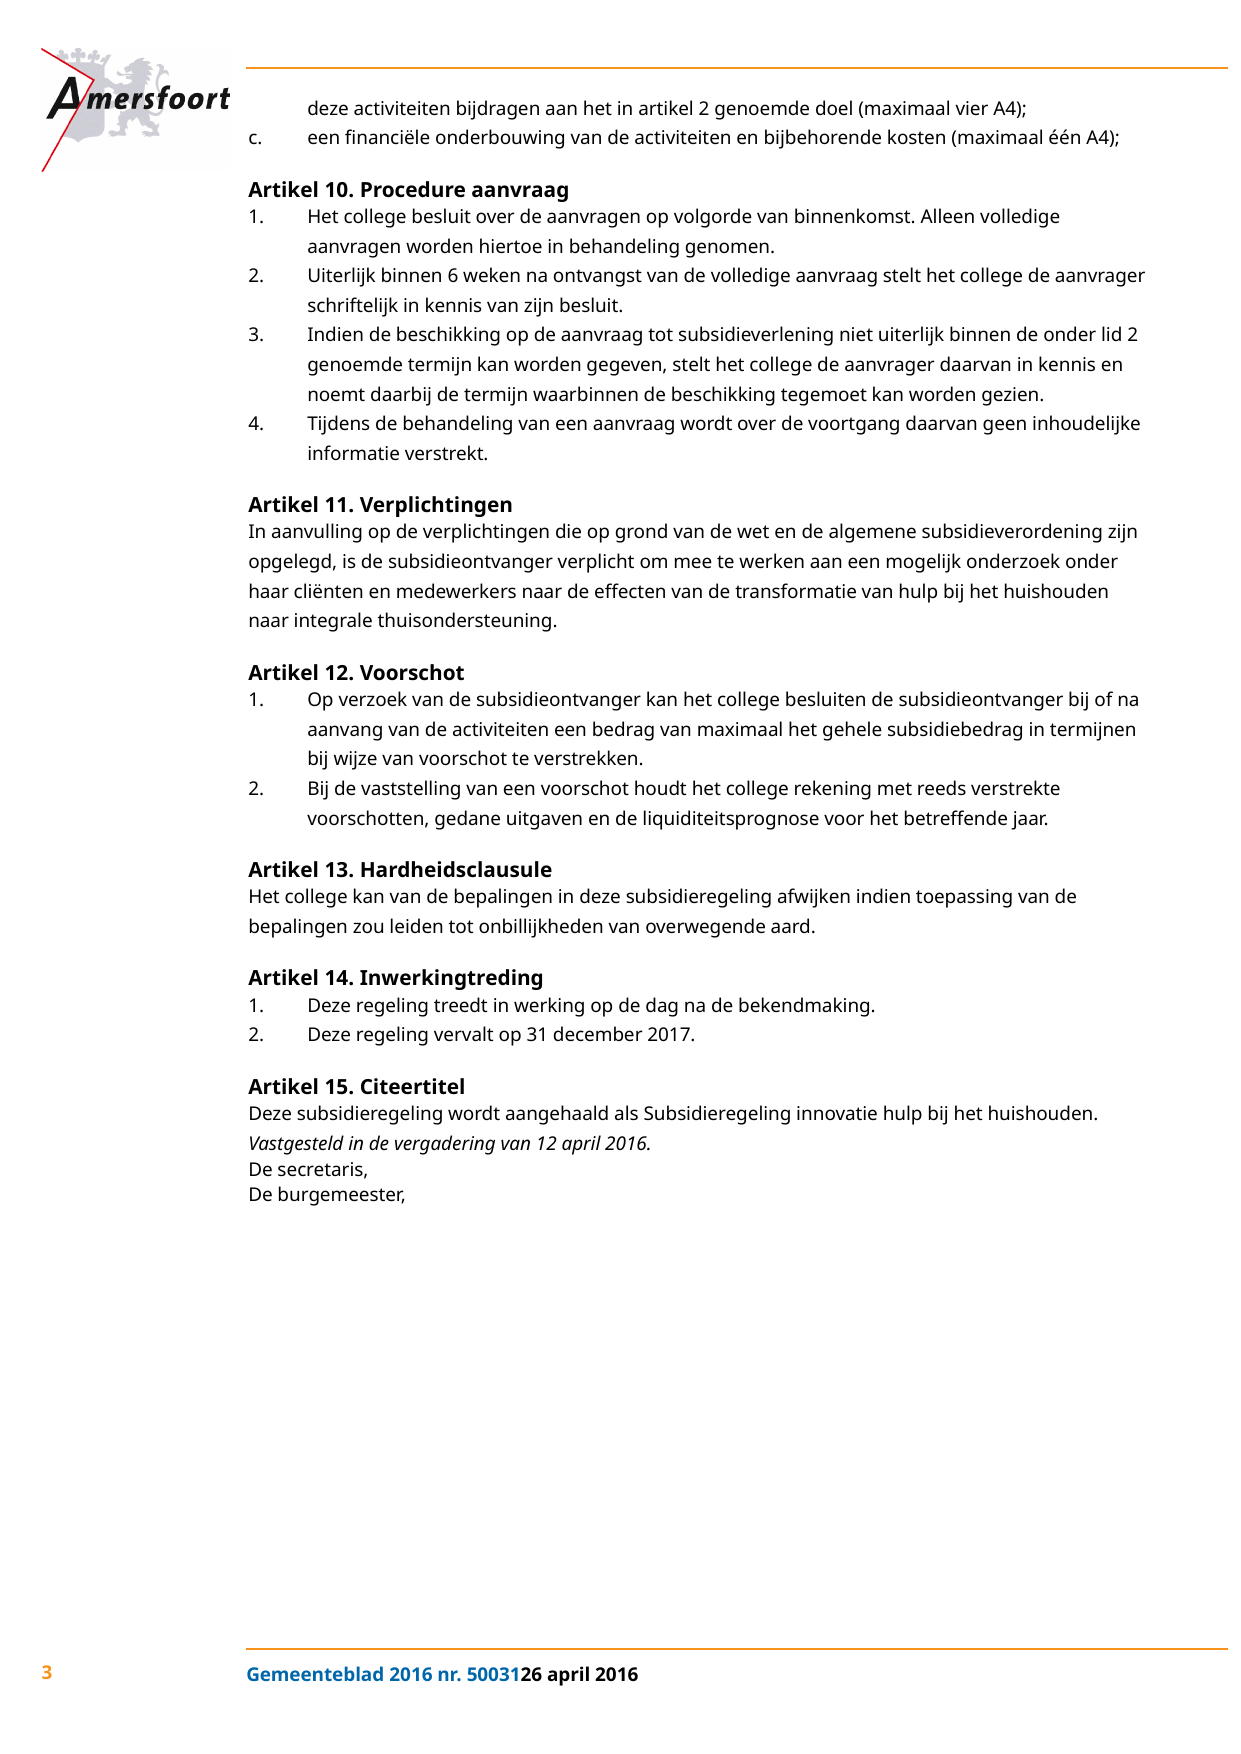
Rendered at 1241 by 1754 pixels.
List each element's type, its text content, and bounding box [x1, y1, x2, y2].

list Bij de vaststelling van een voorschot houdt het college rekening met reeds verstrekte voorschotten, gedane uitgaven en de liquiditeitsprognose voor het betreffende jaar. [248, 775, 1152, 830]
text Deze subsidieregeling wordt aangehaald als Subsidieregeling innovatie hulp bij het huishouden. [248, 1100, 1152, 1126]
picture [41, 47, 231, 172]
list Tijdens de behandeling van een aanvraag wordt over de voortgang daarvan geen inhoudelijke informatie verstrekt. [248, 410, 1152, 466]
text In aanvulling op de verplichtingen die op grond van de wet en de algemene subsidieverordening zijn opgelegd, is de subsidieontvanger verplicht om mee te werken aan een mogelijk onderzoek onder haar cliënten en medewerkers naar de effecten van de transformatie van hulp bij het huishouden naar integrale thuisondersteuning. [248, 519, 1152, 633]
text Artikel 10. Procedure aanvraag [248, 175, 1152, 203]
text De secretaris, [248, 1156, 1152, 1181]
text Artikel 12. Voorschot [248, 658, 1152, 686]
text Artikel 13. Hardheidsclausule [248, 855, 1152, 883]
text Het college kan van de bepalingen in deze subsidieregeling afwijken indien toepassing van de bepalingen zou leiden tot onbillijkheden van overwegende aard. [248, 883, 1152, 939]
list Deze regeling treedt in werking op de dag na de bekendmaking. [248, 992, 1152, 1018]
text Vastgesteld in de vergadering van 12 april 2016. [248, 1130, 1152, 1156]
list een financiële onderbouwing van de activiteiten en bijbehorende kosten (maximaal één A4); [248, 124, 1152, 150]
text De burgemeester, [248, 1181, 1152, 1207]
text Artikel 15. Citeertitel [248, 1072, 1152, 1100]
list Op verzoek van de subsidieontvanger kan het college besluiten de subsidieontvanger bij of na aanvang van de activiteiten een bedrag van maximaal het gehele subsidiebedrag in termijnen bij wijze van voorschot te verstrekken. [248, 686, 1152, 771]
list Uiterlijk binnen 6 weken na ontvangst van de volledige aanvraag stelt het college de aanvrager schriftelijk in kennis van zijn besluit. [248, 262, 1152, 318]
list Het college besluit over de aanvragen op volgorde van binnenkomst. Alleen volledige aanvragen worden hiertoe in behandeling genomen. [248, 203, 1152, 258]
text Artikel 11. Verplichtingen [248, 490, 1152, 519]
text Artikel 14. Inwerkingtreding [248, 963, 1152, 992]
list deze activiteiten bijdragen aan het in artikel 2 genoemde doel (maximaal vier A4); [248, 95, 1152, 121]
list Indien de beschikking op de aanvraag tot subsidieverlening niet uiterlijk binnen de onder lid 2 genoemde termijn kan worden gegeven, stelt het college de aanvrager daarvan in kennis en noemt daarbij de termijn waarbinnen de beschikking tegemoet kan worden gezien. [248, 322, 1152, 406]
list Deze regeling vervalt op 31 december 2017. [248, 1022, 1152, 1047]
